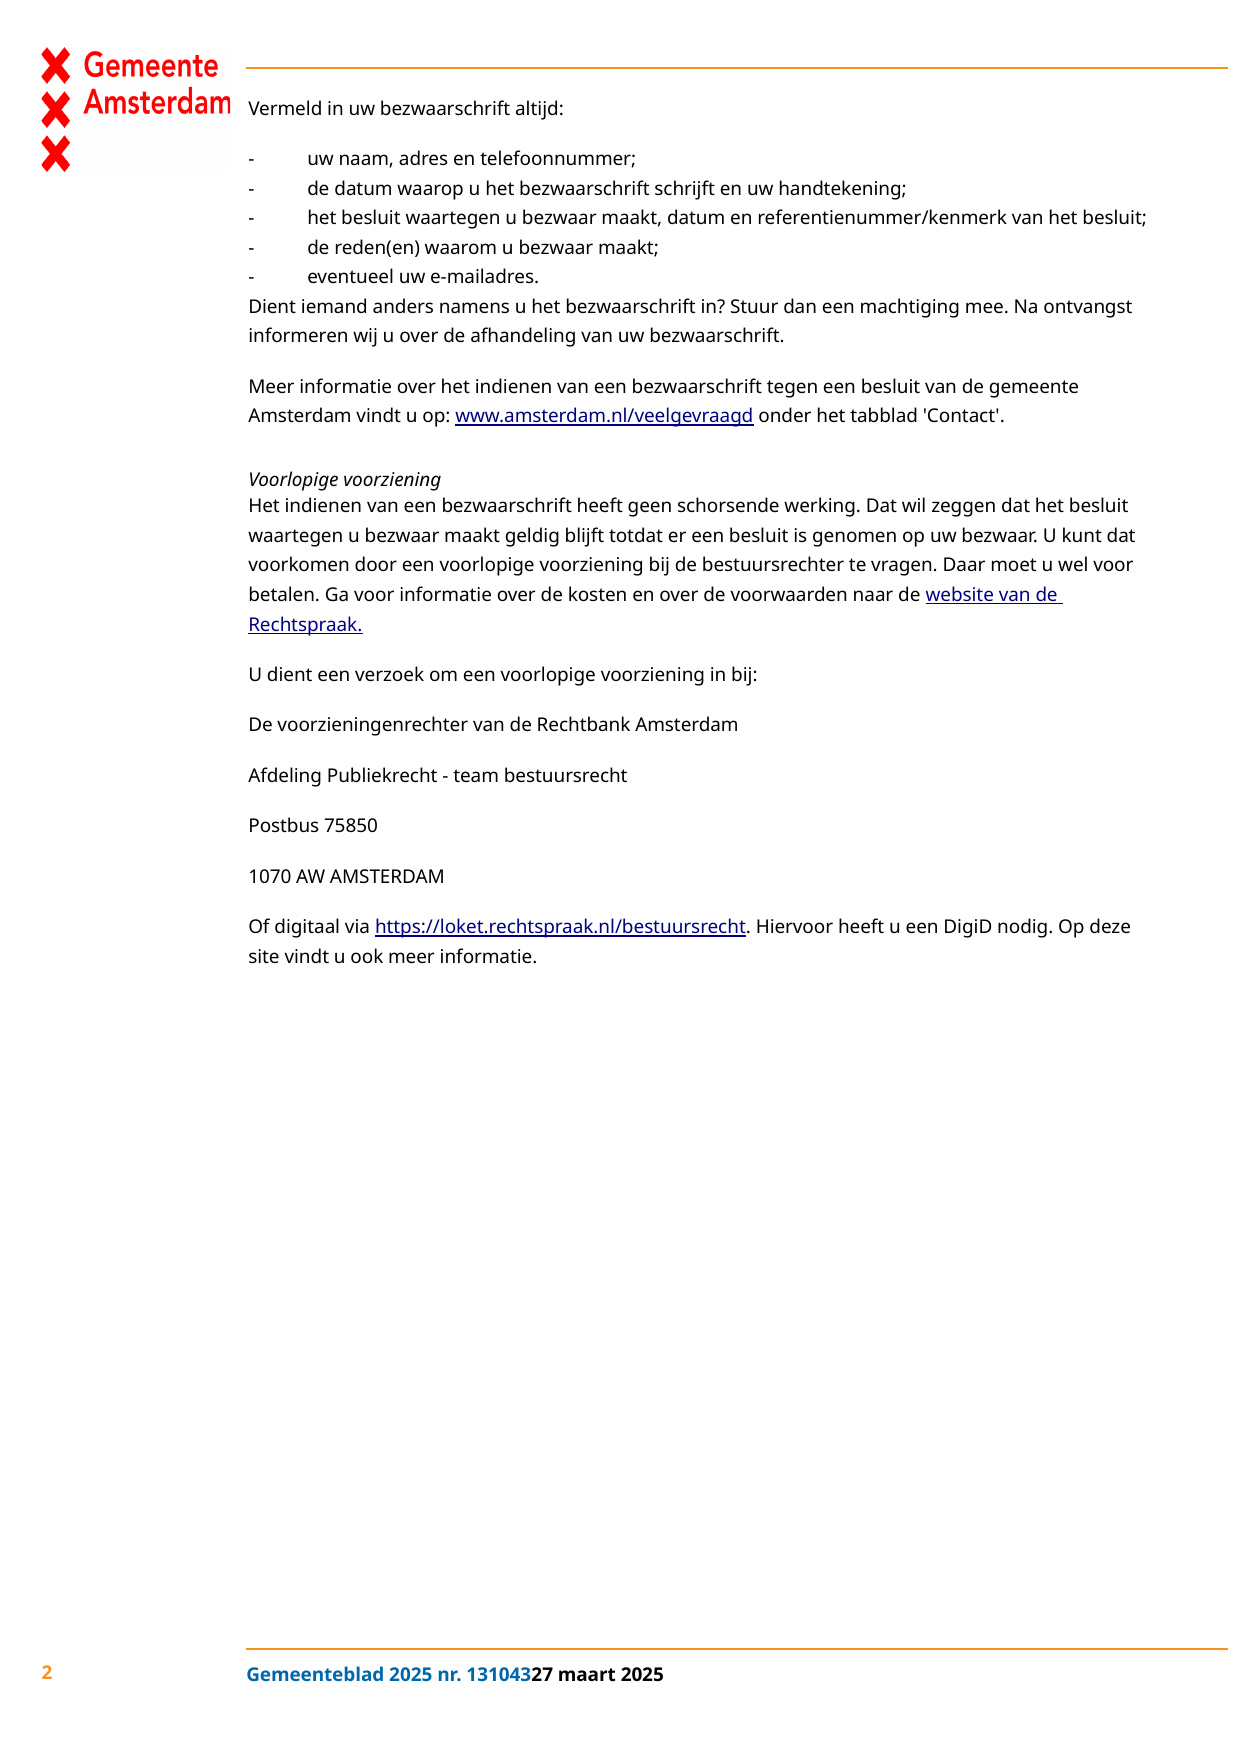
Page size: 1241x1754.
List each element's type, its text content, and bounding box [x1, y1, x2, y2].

list het besluit waartegen u bezwaar maakt, datum en referentienummer/kenmerk van het besluit; [248, 204, 1152, 230]
text Afdeling Publiekrecht - team bestuursrecht [248, 762, 1152, 788]
picture [41, 47, 231, 172]
list uw naam, adres en telefoonnummer; [248, 145, 1152, 171]
text De voorzieningenrechter van de Rechtbank Amsterdam [248, 712, 1152, 737]
text U dient een verzoek om een voorlopige voorziening in bij: [248, 661, 1152, 687]
list de datum waarop u het bezwaarschrift schrijft en uw handtekening; [248, 175, 1152, 201]
text Dient iemand anders namens u het bezwaarschrift in? Stuur dan een machtiging mee. Na ontvangst informeren wij u over de afhandeling van uw bezwaarschrift. [248, 293, 1152, 348]
text Vermeld in uw bezwaarschrift altijd: [248, 95, 1152, 121]
text Meer informatie over het indienen van een bezwaarschrift tegen een besluit van de gemeente Amsterdam vindt u op: www.amsterdam.nl/veelgevraagd onder het tabblad 'Contact'. [248, 373, 1152, 428]
text Postbus 75850 [248, 812, 1152, 838]
list eventueel uw e-mailadres. [248, 263, 1152, 289]
text Of digitaal via https://loket.rechtspraak.nl/bestuursrecht. Hiervoor heeft u een DigiD nodig. Op deze site vindt u ook meer informatie. [248, 913, 1152, 968]
text Voorlopige voorziening [248, 467, 1152, 492]
text 1070 AW AMSTERDAM [248, 863, 1152, 888]
list de reden(en) waarom u bezwaar maakt; [248, 234, 1152, 260]
text Het indienen van een bezwaarschrift heeft geen schorsende werking. Dat wil zeggen dat het besluit waartegen u bezwaar maakt geldig blijft totdat er een besluit is genomen op uw bezwaar. U kunt dat voorkomen door een voorlopige voorziening bij de bestuursrechter te vragen. Daar moet u wel voor betalen. Ga voor informatie over de kosten en over de voorwaarden naar de website van de Rechtspraak. [248, 492, 1152, 636]
